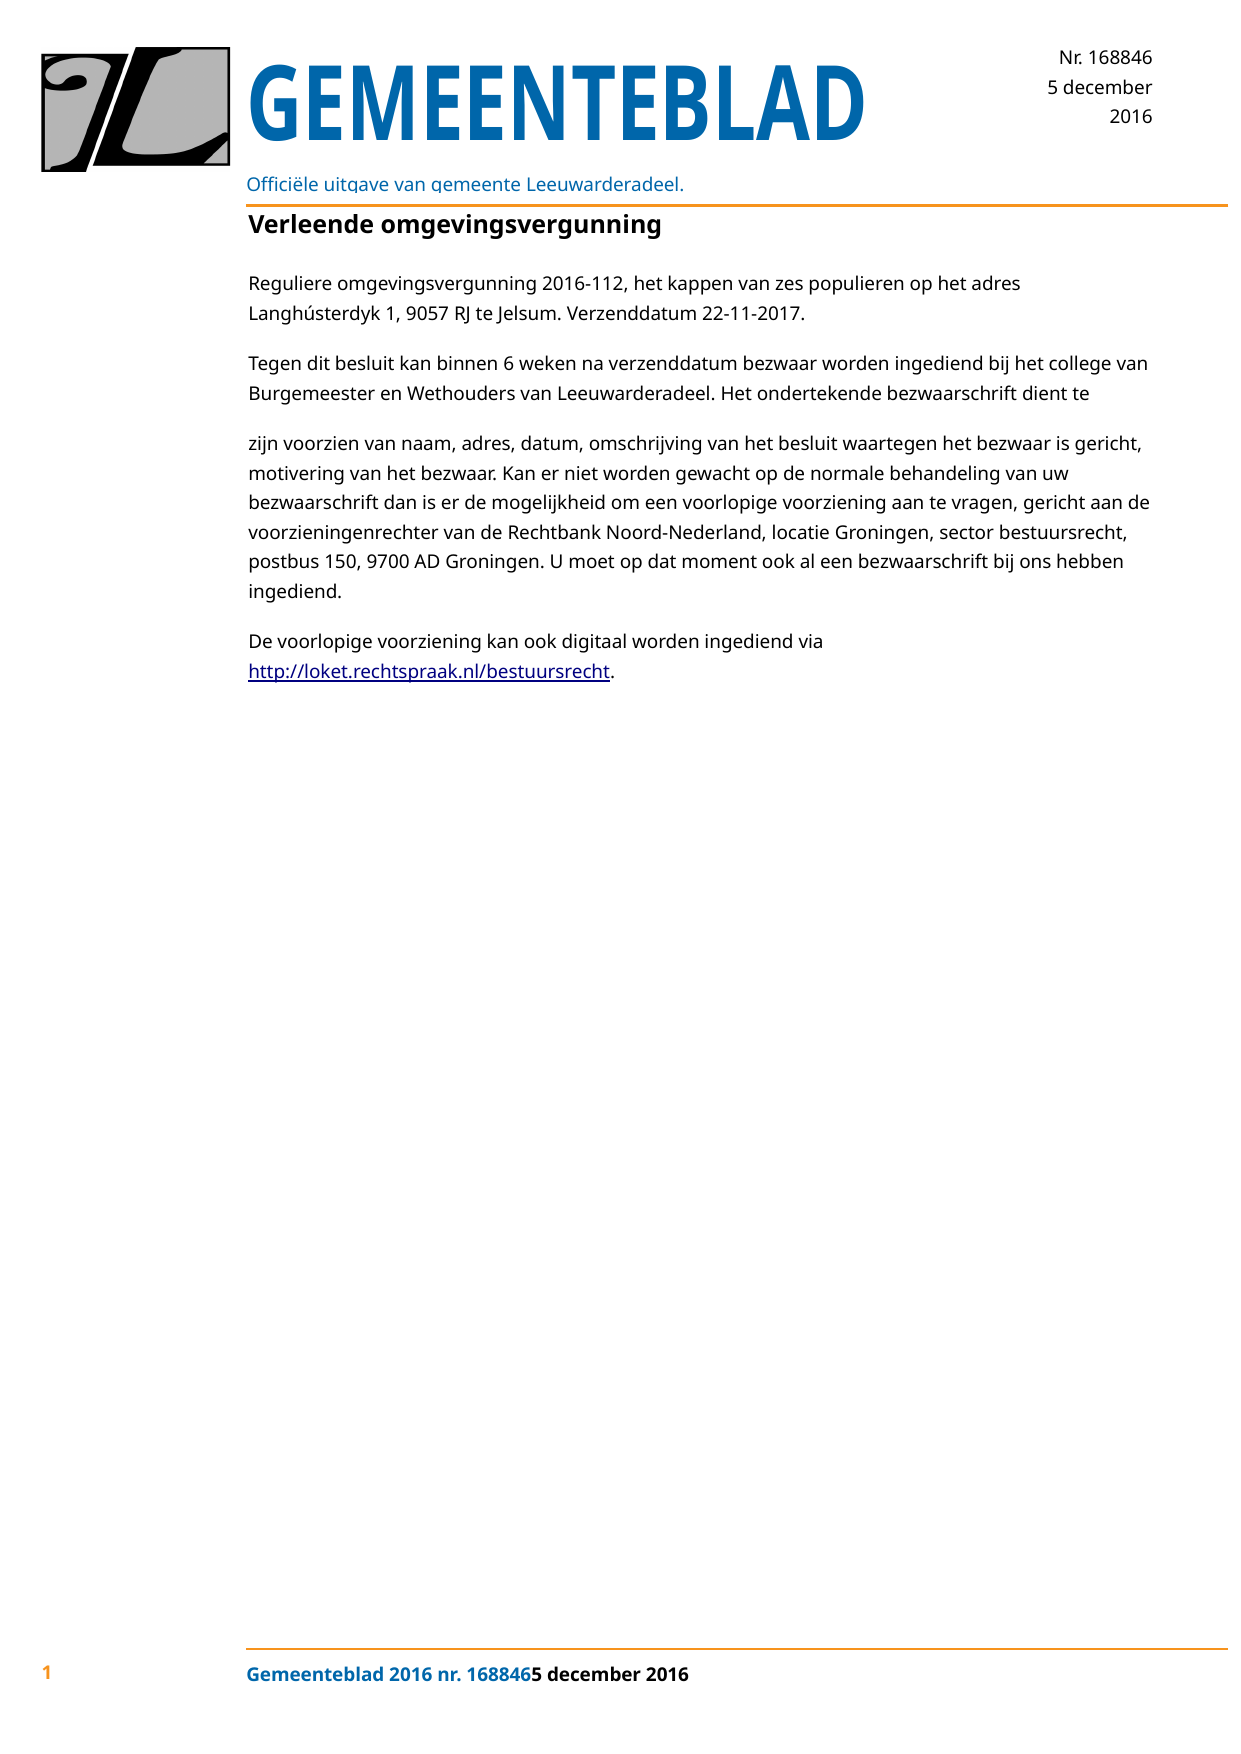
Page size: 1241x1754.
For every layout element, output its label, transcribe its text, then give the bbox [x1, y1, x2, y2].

text Verleende omgevingsvergunning [248, 207, 1152, 241]
text Reguliere omgevingsvergunning 2016-112, het kappen van zes populieren op het adres Langhústerdyk 1, 9057 RJ te Jelsum. Verzenddatum 22-11-2017. [248, 270, 1152, 326]
picture [41, 47, 231, 172]
text Tegen dit besluit kan binnen 6 weken na verzenddatum bezwaar worden ingediend bij het college van Burgemeester en Wethouders van Leeuwarderadeel. Het ondertekende bezwaarschrift dient te [248, 350, 1152, 406]
text De voorlopige voorziening kan ook digitaal worden ingediend via http://loket.rechtspraak.nl/bestuursrecht. [248, 629, 1152, 684]
text zijn voorzien van naam, adres, datum, omschrijving van het besluit waartegen het bezwaar is gericht, motivering van het bezwaar. Kan er niet worden gewacht op de normale behandeling van uw bezwaarschrift dan is er de mogelijkheid om een voorlopige voorziening aan te vragen, gericht aan de voorzieningenrechter van de Rechtbank Noord-Nederland, locatie Groningen, sector bestuursrecht, postbus 150, 9700 AD Groningen. U moet op dat moment ook al een bezwaarschrift bij ons hebben ingediend. [248, 430, 1152, 604]
